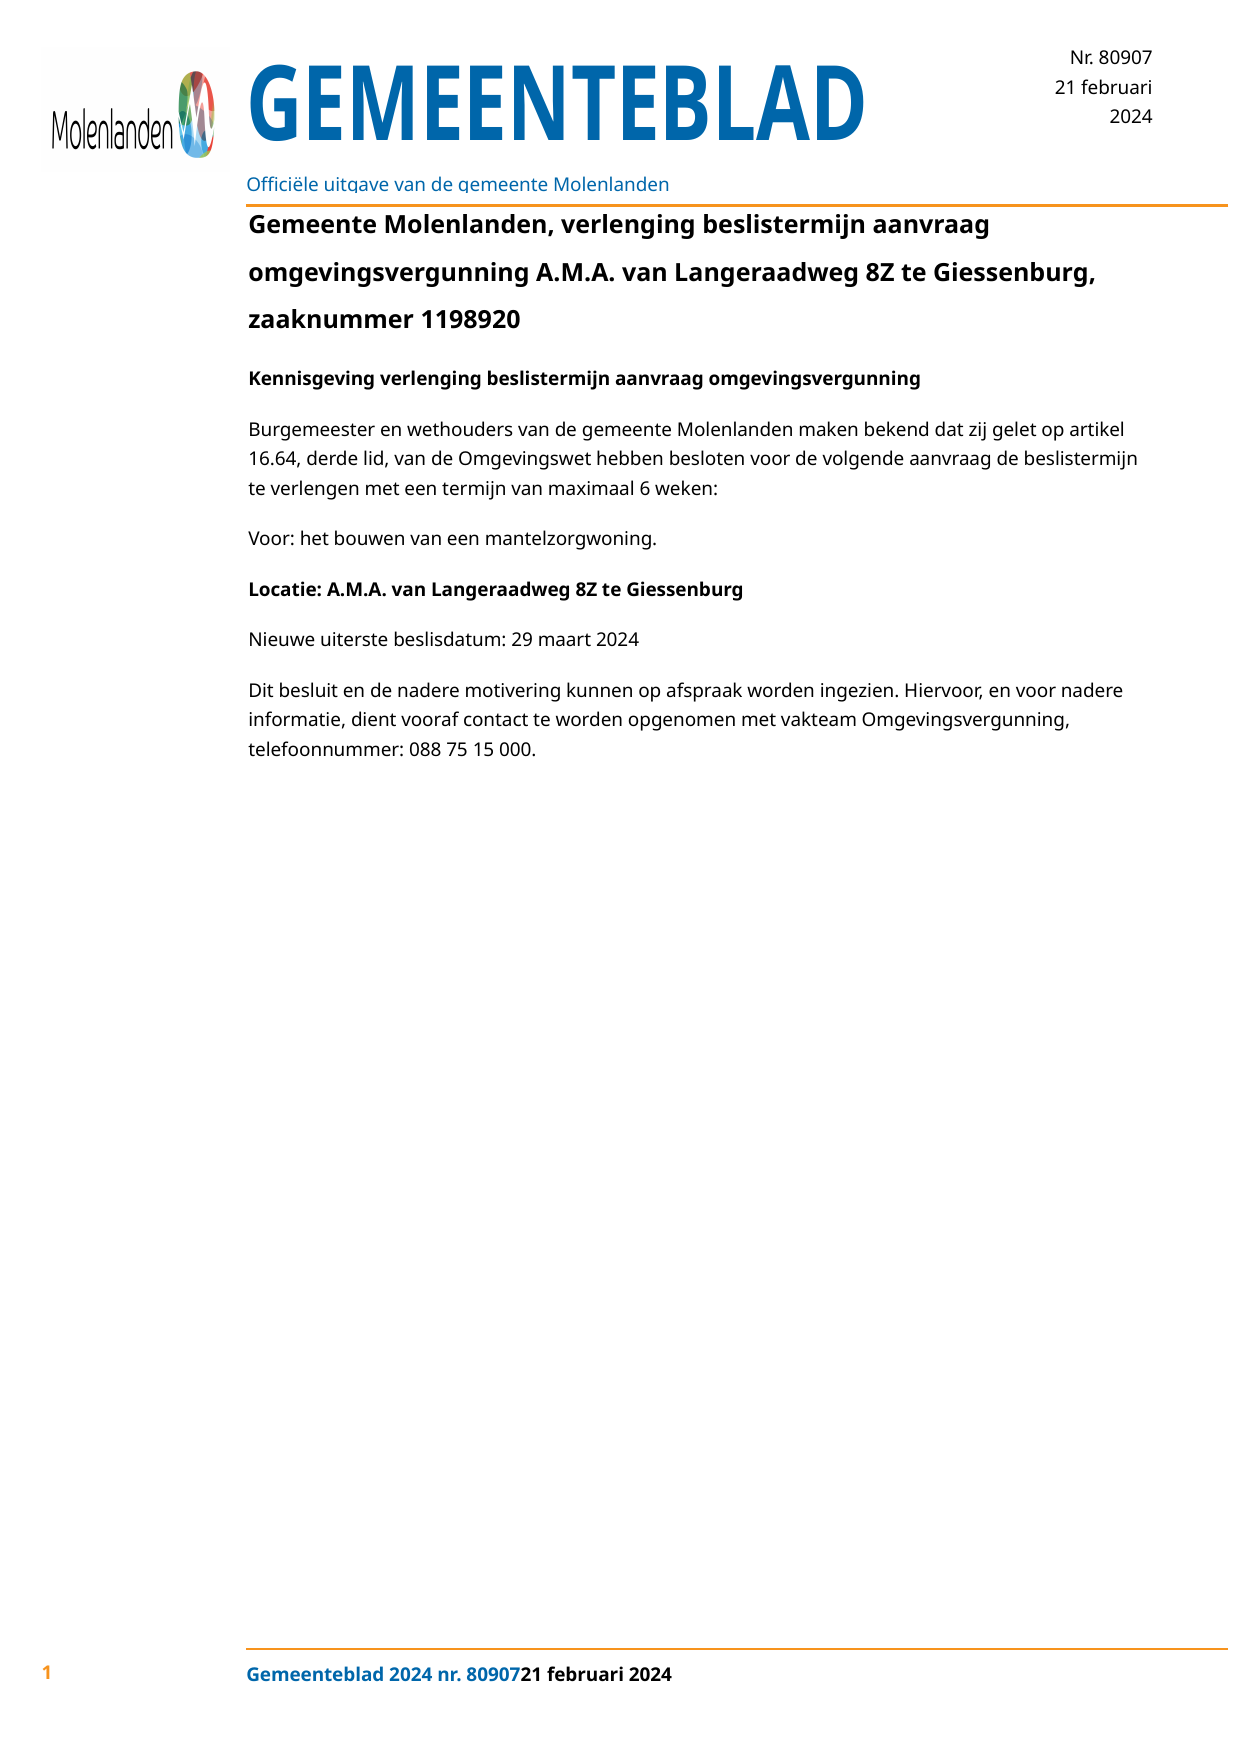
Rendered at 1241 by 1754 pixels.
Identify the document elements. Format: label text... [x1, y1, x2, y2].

text Burgemeester en wethouders van de gemeente Molenlanden maken bekend dat zij gelet op artikel 16.64, derde lid, van de Omgevingswet hebben besloten voor de volgende aanvraag de beslistermijn te verlengen met een termijn van maximaal 6 weken: [248, 416, 1152, 501]
text Nieuwe uiterste beslisdatum: 29 maart 2024 [248, 626, 1152, 652]
text Locatie: A.M.A. van Langeraadweg 8Z te Giessenburg [248, 576, 1152, 602]
text Kennisgeving verlenging beslistermijn aanvraag omgevingsvergunning [248, 366, 1152, 391]
picture [41, 47, 231, 172]
text Dit besluit en de nadere motivering kunnen op afspraak worden ingezien. Hiervoor, en voor nadere informatie, dient vooraf contact te worden opgenomen met vakteam Omgevingsvergunning, telefoonnummer: 088 75 15 000. [248, 677, 1152, 762]
text Gemeente Molenlanden, verlenging beslistermijn aanvraag omgevingsvergunning A.M.A. van Langeraadweg 8Z te Giessenburg, zaaknummer 1198920 [248, 207, 1152, 336]
text Voor: het bouwen van een mantelzorgwoning. [248, 526, 1152, 551]
